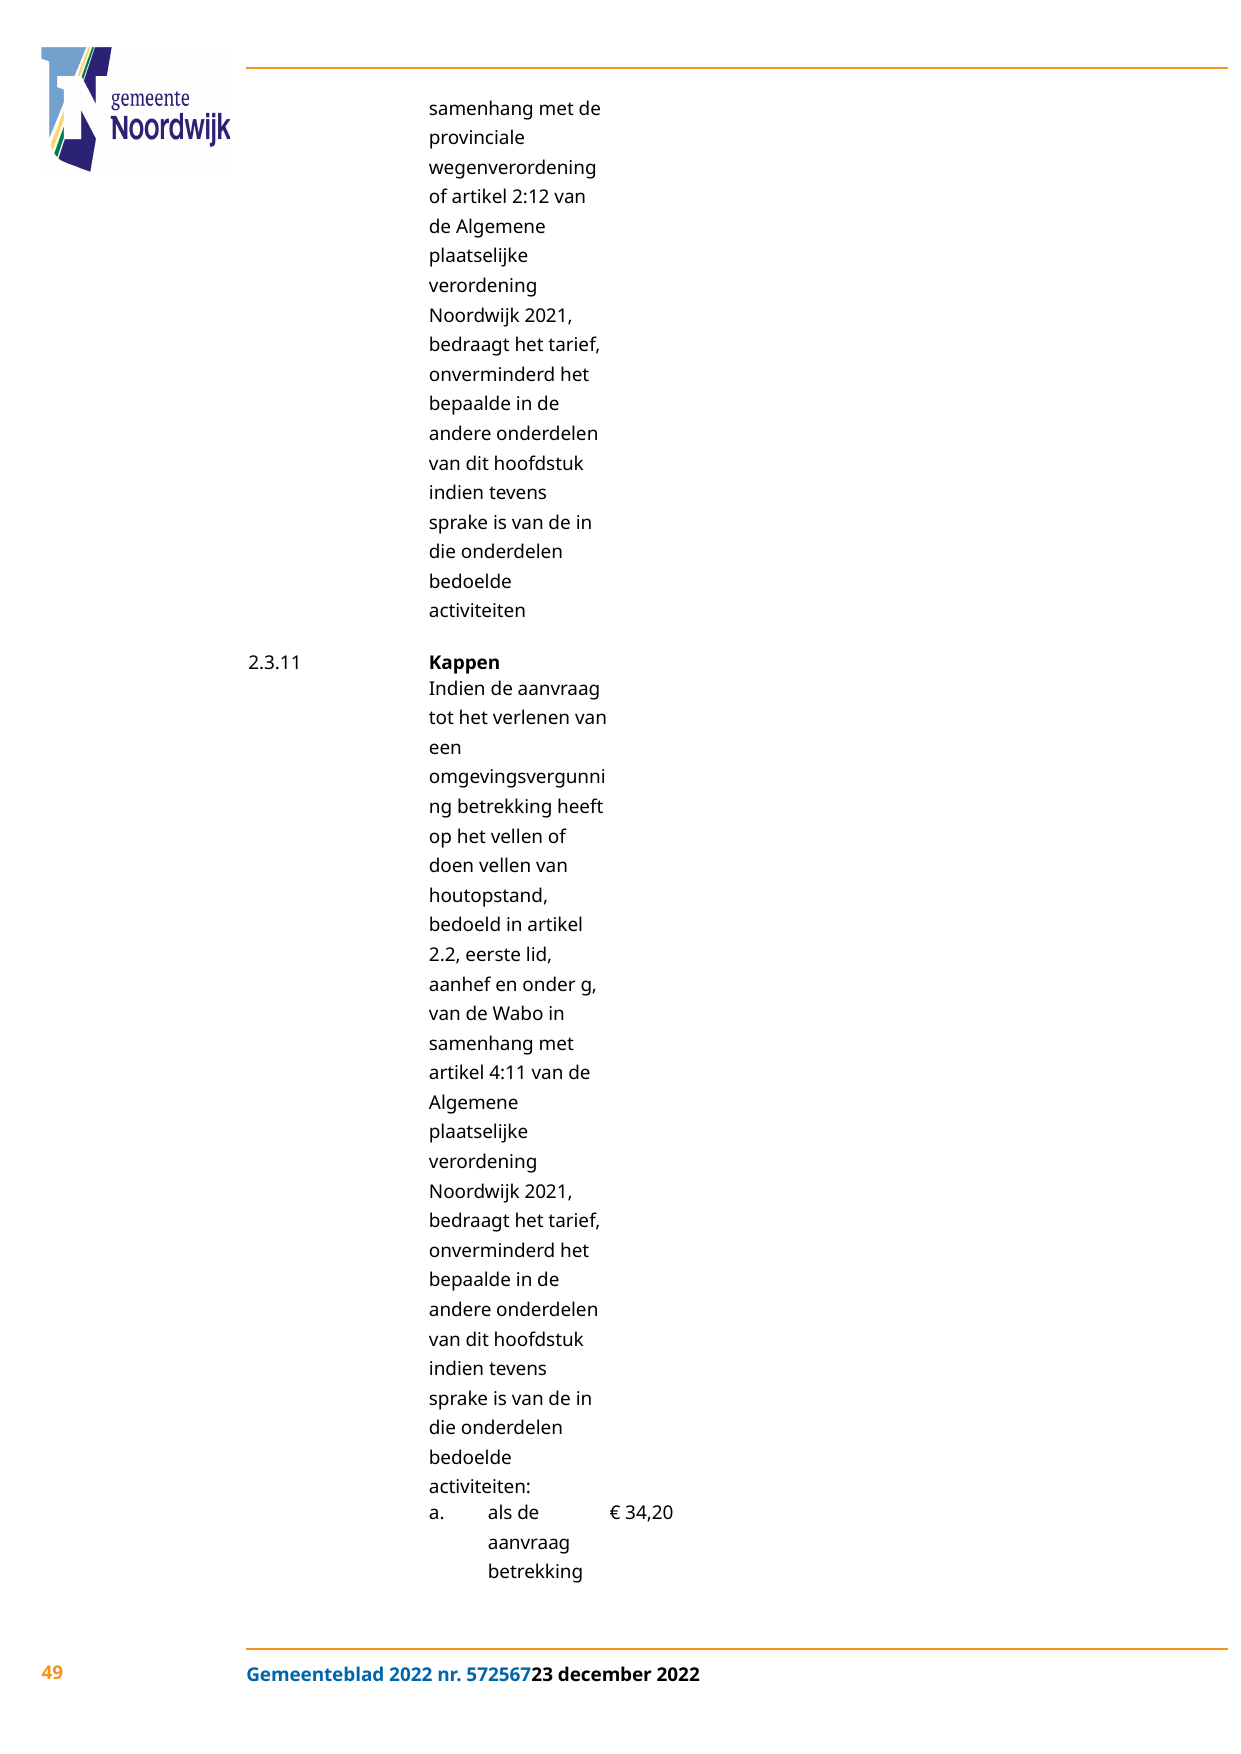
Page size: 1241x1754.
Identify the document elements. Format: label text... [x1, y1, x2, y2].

table_cell Kappen [429, 649, 609, 675]
table_cell € 34,20 [609, 1499, 971, 1584]
table_cell [609, 675, 971, 1499]
table_cell [429, 624, 609, 649]
picture [41, 47, 231, 172]
table_cell [248, 1499, 429, 1584]
table_cell [248, 675, 429, 1499]
table_cell [971, 675, 1152, 1499]
table_cell [609, 649, 971, 675]
table_cell [971, 95, 1152, 623]
table_cell [971, 624, 1152, 649]
table_cell [248, 95, 429, 623]
table_cell 2.3.11 [248, 649, 429, 675]
table_cell [248, 624, 429, 649]
table_cell samenhang met de provinciale wegenverordening of artikel 2:12 van de Algemene plaatselijke verordening Noordwijk 2021, bedraagt het tarief, onverminderd het bepaalde in de andere onderdelen van dit hoofdstuk indien tevens sprake is van de in die onderdelen bedoelde activiteiten [429, 95, 609, 623]
table_cell Indien de aanvraag tot het verlenen van een omgevingsvergunning betrekking heeft op het vellen of doen vellen van houtopstand, bedoeld in artikel 2.2, eerste lid, aanhef en onder g, van de Wabo in samenhang met artikel 4:11 van de Algemene plaatselijke verordening Noordwijk 2021, bedraagt het tarief, onverminderd het bepaalde in de andere onderdelen van dit hoofdstuk indien tevens sprake is van de in die onderdelen bedoelde activiteiten: [429, 675, 609, 1499]
table_cell [971, 649, 1152, 675]
table_cell [609, 624, 971, 649]
table_cell [971, 1499, 1152, 1584]
table_cell als de aanvraag betrekking [429, 1499, 609, 1584]
table_cell [609, 95, 971, 623]
